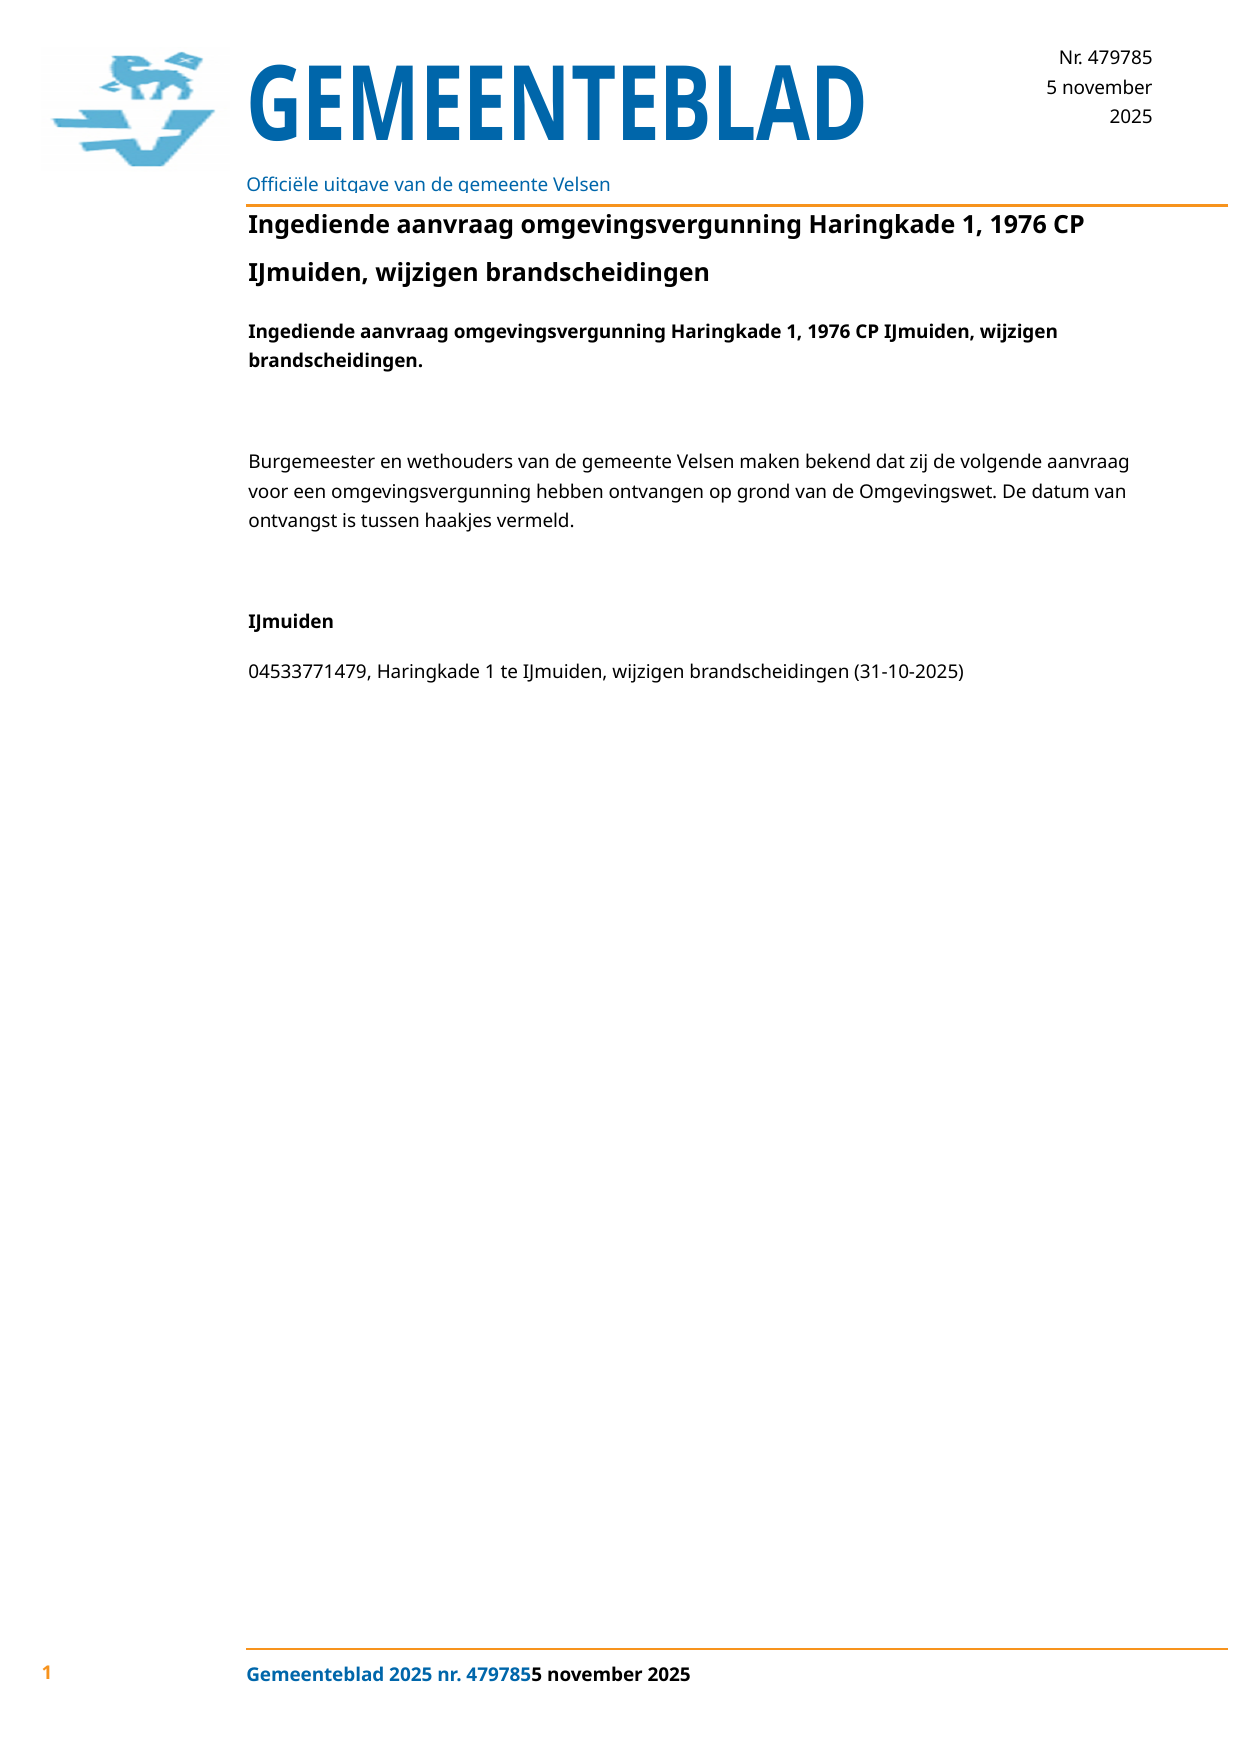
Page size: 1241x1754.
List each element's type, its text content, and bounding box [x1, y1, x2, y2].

text IJmuiden [248, 608, 1152, 634]
text Burgemeester en wethouders van de gemeente Velsen maken bekend dat zij de volgende aanvraag voor een omgevingsvergunning hebben ontvangen op grond van de Omgevingswet. De datum van ontvangst is tussen haakjes vermeld. [248, 448, 1152, 533]
text Ingediende aanvraag omgevingsvergunning Haringkade 1, 1976 CP IJmuiden, wijzigen brandscheidingen [248, 207, 1152, 288]
text Ingediende aanvraag omgevingsvergunning Haringkade 1, 1976 CP IJmuiden, wijzigen brandscheidingen. [248, 318, 1152, 373]
text 04533771479, Haringkade 1 te IJmuiden, wijzigen brandscheidingen (31-10-2025) [248, 659, 1152, 684]
picture [41, 47, 231, 172]
